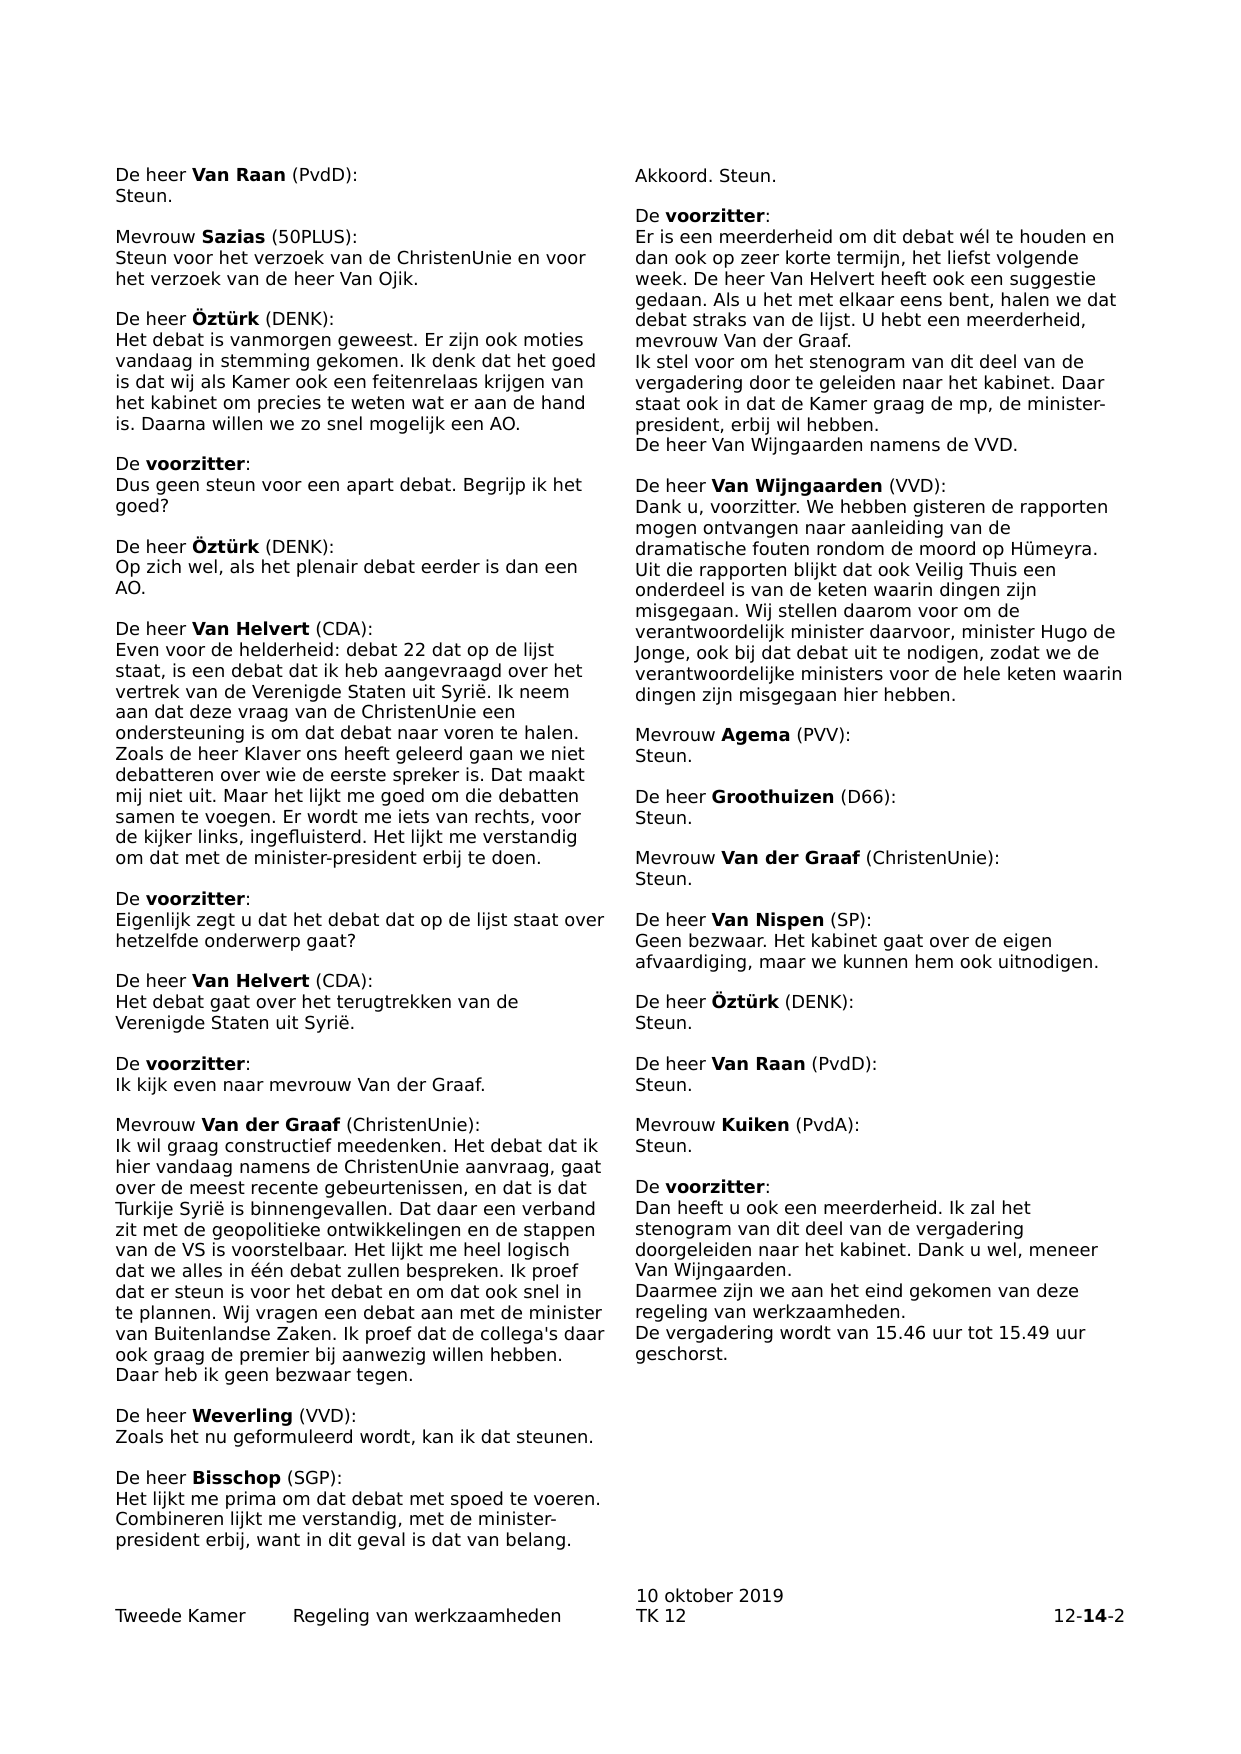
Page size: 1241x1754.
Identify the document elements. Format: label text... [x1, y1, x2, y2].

text De heer Van Wijngaarden namens de VVD. [635, 435, 1125, 456]
text De voorzitter: [115, 1054, 605, 1074]
text Het debat gaat over het terugtrekken van de Verenigde Staten uit Syrië. [115, 992, 605, 1034]
text Het debat is vanmorgen geweest. Er zijn ook moties vandaag in stemming gekomen. Ik denk dat het goed is dat wij als Kamer ook een feitenrelaas krijgen van het kabinet om precies te weten wat er aan de hand is. Daarna willen we zo snel mogelijk een AO. [115, 330, 605, 434]
text Mevrouw Sazias (50PLUS): [115, 227, 605, 248]
text Mevrouw Van der Graaf (ChristenUnie): [115, 1115, 605, 1136]
text Mevrouw Agema (PVV): [635, 725, 1125, 746]
text Zoals het nu geformuleerd wordt, kan ik dat steunen. [115, 1427, 605, 1447]
text De heer Van Wijngaarden (VVD): [635, 476, 1125, 497]
text Steun. [635, 746, 1125, 767]
text Steun. [635, 1136, 1125, 1157]
text Ik stel voor om het stenogram van dit deel van de vergadering door te geleiden naar het kabinet. Daar staat ook in dat de Kamer graag de mp, de minister-president, erbij wil hebben. [635, 352, 1125, 435]
text De voorzitter: [115, 889, 605, 909]
text De heer Van Raan (PvdD): [115, 165, 605, 186]
text Even voor de helderheid: debat 22 dat op de lijst staat, is een debat dat ik heb aangevraagd over het vertrek van de Verenigde Staten uit Syrië. Ik neem aan dat deze vraag van de ChristenUnie een ondersteuning is om dat debat naar voren te halen. Zoals de heer Klaver ons heeft geleerd gaan we niet debatteren over wie de eerste spreker is. Dat maakt mij niet uit. Maar het lijkt me goed om die debatten samen te voegen. Er wordt me iets van rechts, voor de kijker links, ingefluisterd. Het lijkt me verstandig om dat met de minister-president erbij te doen. [115, 640, 605, 869]
text De voorzitter: [115, 454, 605, 475]
text De heer Weverling (VVD): [115, 1406, 605, 1427]
text Akkoord. Steun. [635, 165, 1125, 186]
text Ik kijk even naar mevrouw Van der Graaf. [115, 1074, 605, 1095]
text Steun. [635, 1074, 1125, 1095]
text Ik wil graag constructief meedenken. Het debat dat ik hier vandaag namens de ChristenUnie aanvraag, gaat over de meest recente gebeurtenissen, en dat is dat Turkije Syrië is binnengevallen. Dat daar een verband zit met de geopolitieke ontwikkelingen en de stappen van de VS is voorstelbaar. Het lijkt me heel logisch dat we alles in één debat zullen bespreken. Ik proef dat er steun is voor het debat en om dat ook snel in te plannen. Wij vragen een debat aan met de minister van Buitenlandse Zaken. Ik proef dat de collega's daar ook graag de premier bij aanwezig willen hebben. Daar heb ik geen bezwaar tegen. [115, 1136, 605, 1386]
text De heer Bisschop (SGP): [115, 1467, 605, 1488]
text Dank u, voorzitter. We hebben gisteren de rapporten mogen ontvangen naar aanleiding van de dramatische fouten rondom de moord op Hümeyra. Uit die rapporten blijkt dat ook Veilig Thuis een onderdeel is van de keten waarin dingen zijn misgegaan. Wij stellen daarom voor om de verantwoordelijk minister daarvoor, minister Hugo de Jonge, ook bij dat debat uit te nodigen, zodat we de verantwoordelijke ministers voor de hele keten waarin dingen zijn misgegaan hier hebben. [635, 497, 1125, 705]
text De heer Groothuizen (D66): [635, 787, 1125, 807]
text Dus geen steun voor een apart debat. Begrijp ik het goed? [115, 475, 605, 517]
text Dan heeft u ook een meerderheid. Ik zal het stenogram van dit deel van de vergadering doorgeleiden naar het kabinet. Dank u wel, meneer Van Wijngaarden. [635, 1198, 1125, 1281]
text Steun. [635, 1013, 1125, 1034]
text Steun. [635, 807, 1125, 828]
text De voorzitter: [635, 206, 1125, 227]
text De heer Öztürk (DENK): [115, 537, 605, 557]
text Daarmee zijn we aan het eind gekomen van deze regeling van werkzaamheden. [635, 1281, 1125, 1323]
text Het lijkt me prima om dat debat met spoed te voeren. Combineren lijkt me verstandig, met de minister-president erbij, want in dit geval is dat van belang. [115, 1488, 605, 1551]
text Mevrouw Kuiken (PvdA): [635, 1115, 1125, 1136]
text Op zich wel, als het plenair debat eerder is dan een AO. [115, 557, 605, 599]
text Eigenlijk zegt u dat het debat dat op de lijst staat over hetzelfde onderwerp gaat? [115, 909, 605, 951]
text De heer Van Helvert (CDA): [115, 619, 605, 640]
text De heer Van Nispen (SP): [635, 910, 1125, 931]
text De heer Öztürk (DENK): [635, 992, 1125, 1013]
text Mevrouw Van der Graaf (ChristenUnie): [635, 848, 1125, 869]
text De voorzitter: [635, 1177, 1125, 1198]
text De heer Van Helvert (CDA): [115, 971, 605, 992]
text Steun. [115, 186, 605, 207]
text Steun. [635, 869, 1125, 890]
text De heer Öztürk (DENK): [115, 309, 605, 330]
text Geen bezwaar. Het kabinet gaat over de eigen afvaardiging, maar we kunnen hem ook uitnodigen. [635, 931, 1125, 972]
text Er is een meerderheid om dit debat wél te houden en dan ook op zeer korte termijn, het liefst volgende week. De heer Van Helvert heeft ook een suggestie gedaan. Als u het met elkaar eens bent, halen we dat debat straks van de lijst. U hebt een meerderheid, mevrouw Van der Graaf. [635, 227, 1125, 352]
text De vergadering wordt van 15.46 uur tot 15.49 uur geschorst. [635, 1323, 1125, 1364]
text De heer Van Raan (PvdD): [635, 1054, 1125, 1074]
text Steun voor het verzoek van de ChristenUnie en voor het verzoek van de heer Van Ojik. [115, 248, 605, 289]
